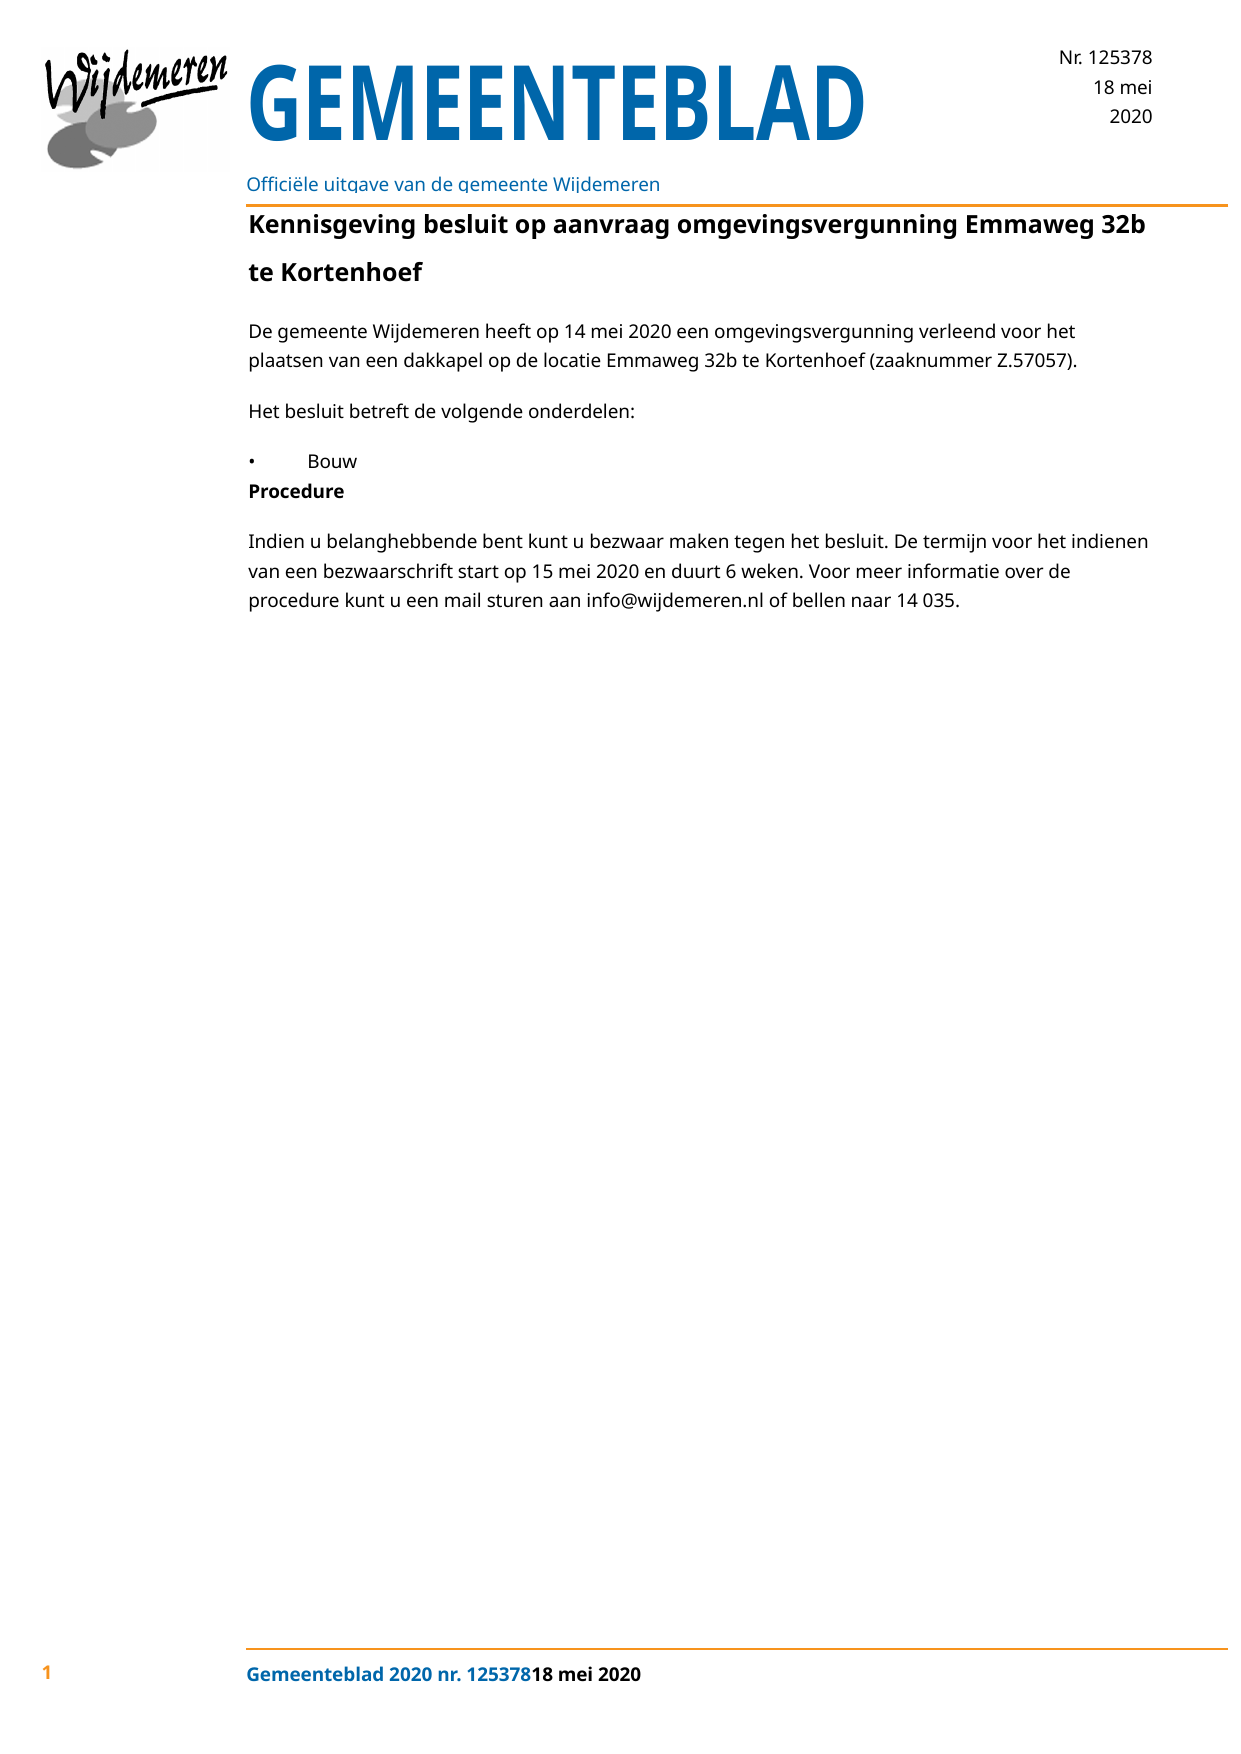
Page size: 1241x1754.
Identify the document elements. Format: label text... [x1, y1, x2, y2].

text Kennisgeving besluit op aanvraag omgevingsvergunning Emmaweg 32b te Kortenhoef [248, 207, 1152, 288]
text De gemeente Wijdemeren heeft op 14 mei 2020 een omgevingsvergunning verleend voor het plaatsen van een dakkapel op de locatie Emmaweg 32b te Kortenhoef (zaaknummer Z.57057). [248, 318, 1152, 373]
text Procedure [248, 478, 1152, 504]
text Indien u belanghebbende bent kunt u bezwaar maken tegen het besluit. De termijn voor het indienen van een bezwaarschrift start op 15 mei 2020 en duurt 6 weken. Voor meer informatie over de procedure kunt u een mail sturen aan info@wijdemeren.nl of bellen naar 14 035. [248, 528, 1152, 613]
picture [41, 47, 231, 172]
text Het besluit betreft de volgende onderdelen: [248, 398, 1152, 424]
list Bouw [248, 448, 1152, 474]
